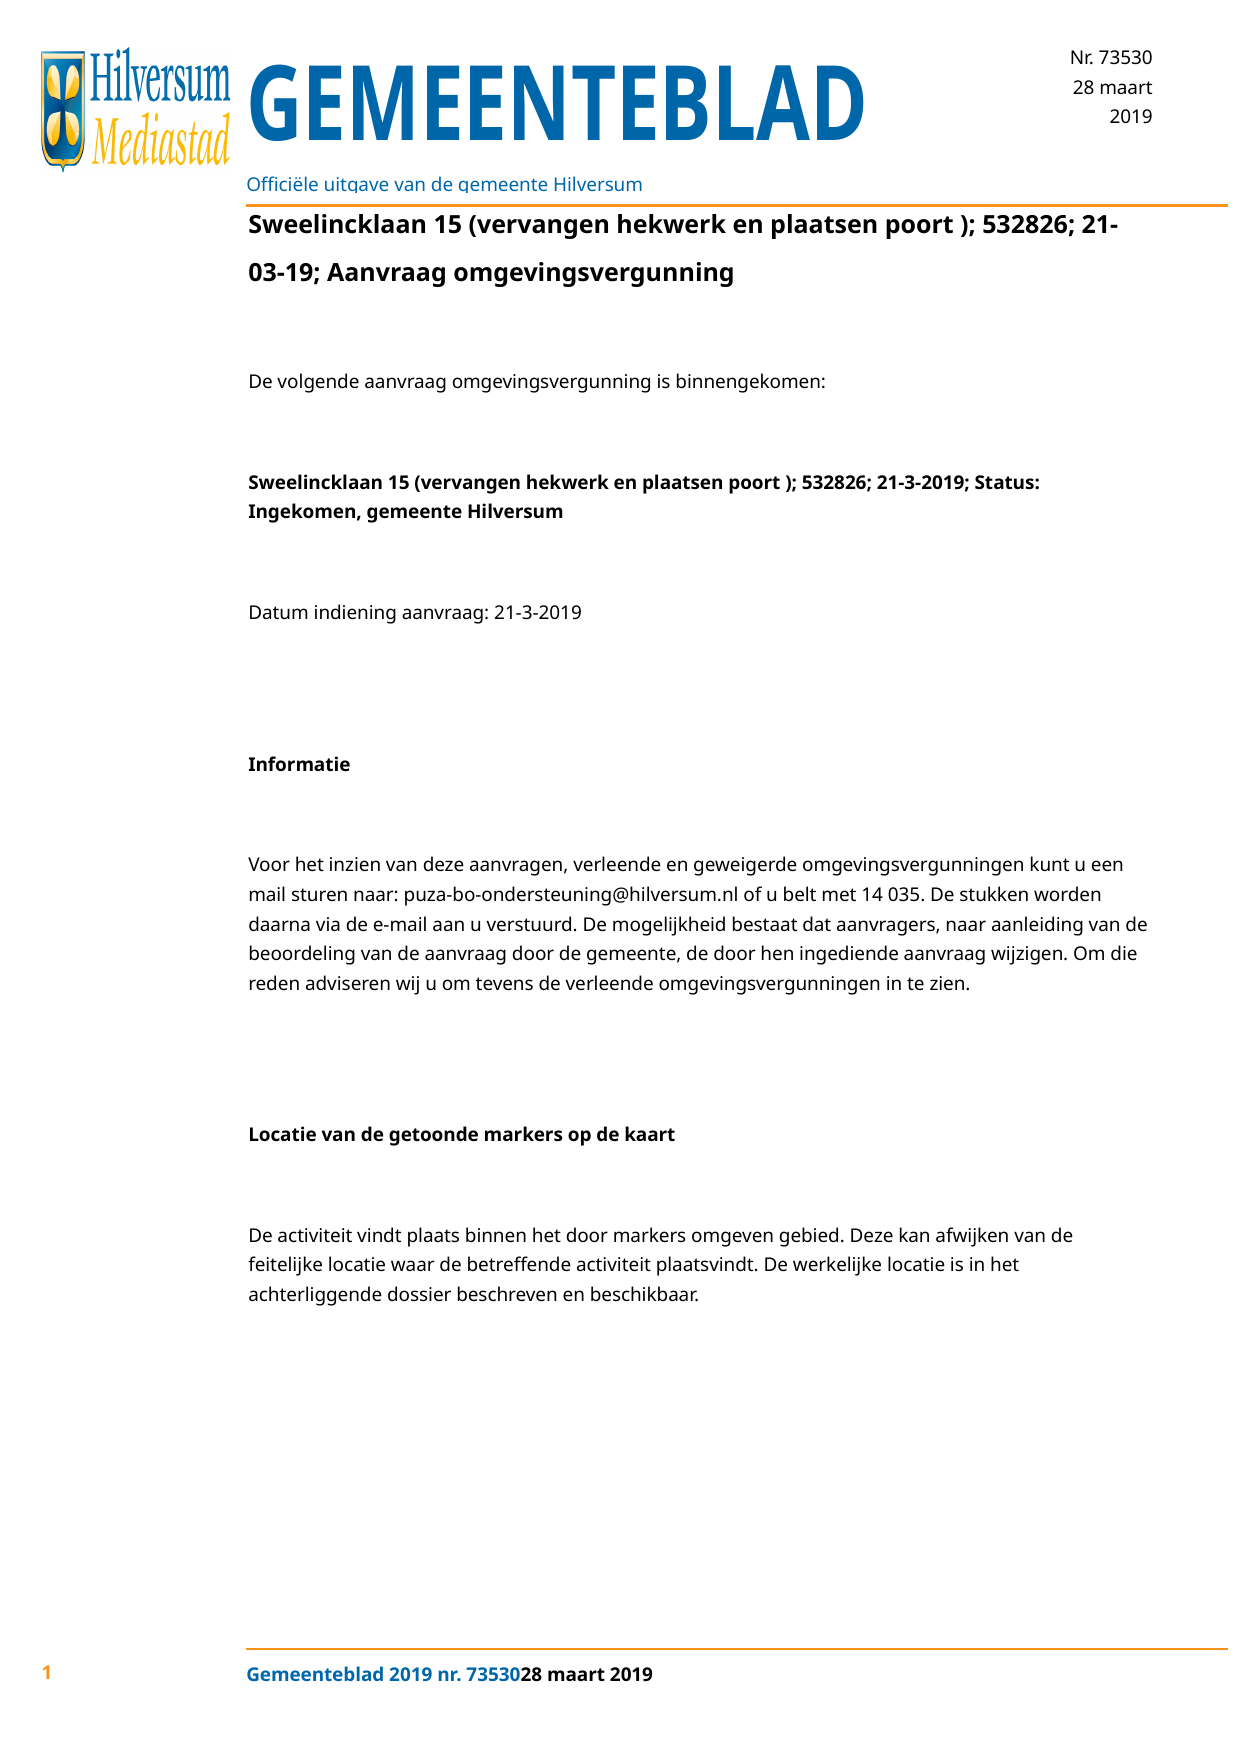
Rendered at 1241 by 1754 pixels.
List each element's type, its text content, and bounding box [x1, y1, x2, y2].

text Sweelincklaan 15 (vervangen hekwerk en plaatsen poort ); 532826; 21-3-2019; Status: Ingekomen, gemeente Hilversum [248, 469, 1152, 524]
text Voor het inzien van deze aanvragen, verleende en geweigerde omgevingsvergunningen kunt u een mail sturen naar: puza-bo-ondersteuning@hilversum.nl of u belt met 14 035. De stukken worden daarna via de e-mail aan u verstuurd. De mogelijkheid bestaat dat aanvragers, naar aanleiding van de beoordeling van de aanvraag door de gemeente, de door hen ingediende aanvraag wijzigen. Om die reden adviseren wij u om tevens de verleende omgevingsvergunningen in te zien. [248, 852, 1152, 996]
text Sweelincklaan 15 (vervangen hekwerk en plaatsen poort ); 532826; 21-03-19; Aanvraag omgevingsvergunning [248, 207, 1152, 288]
text Datum indiening aanvraag: 21-3-2019 [248, 599, 1152, 625]
text De volgende aanvraag omgevingsvergunning is binnengekomen: [248, 368, 1152, 394]
text De activiteit vindt plaats binnen het door markers omgeven gebied. Deze kan afwijken van de feitelijke locatie waar de betreffende activiteit plaatsvindt. De werkelijke locatie is in het achterliggende dossier beschreven en beschikbaar. [248, 1222, 1152, 1307]
text Informatie [248, 751, 1152, 777]
text Locatie van de getoonde markers op de kaart [248, 1121, 1152, 1147]
picture [41, 47, 231, 172]
